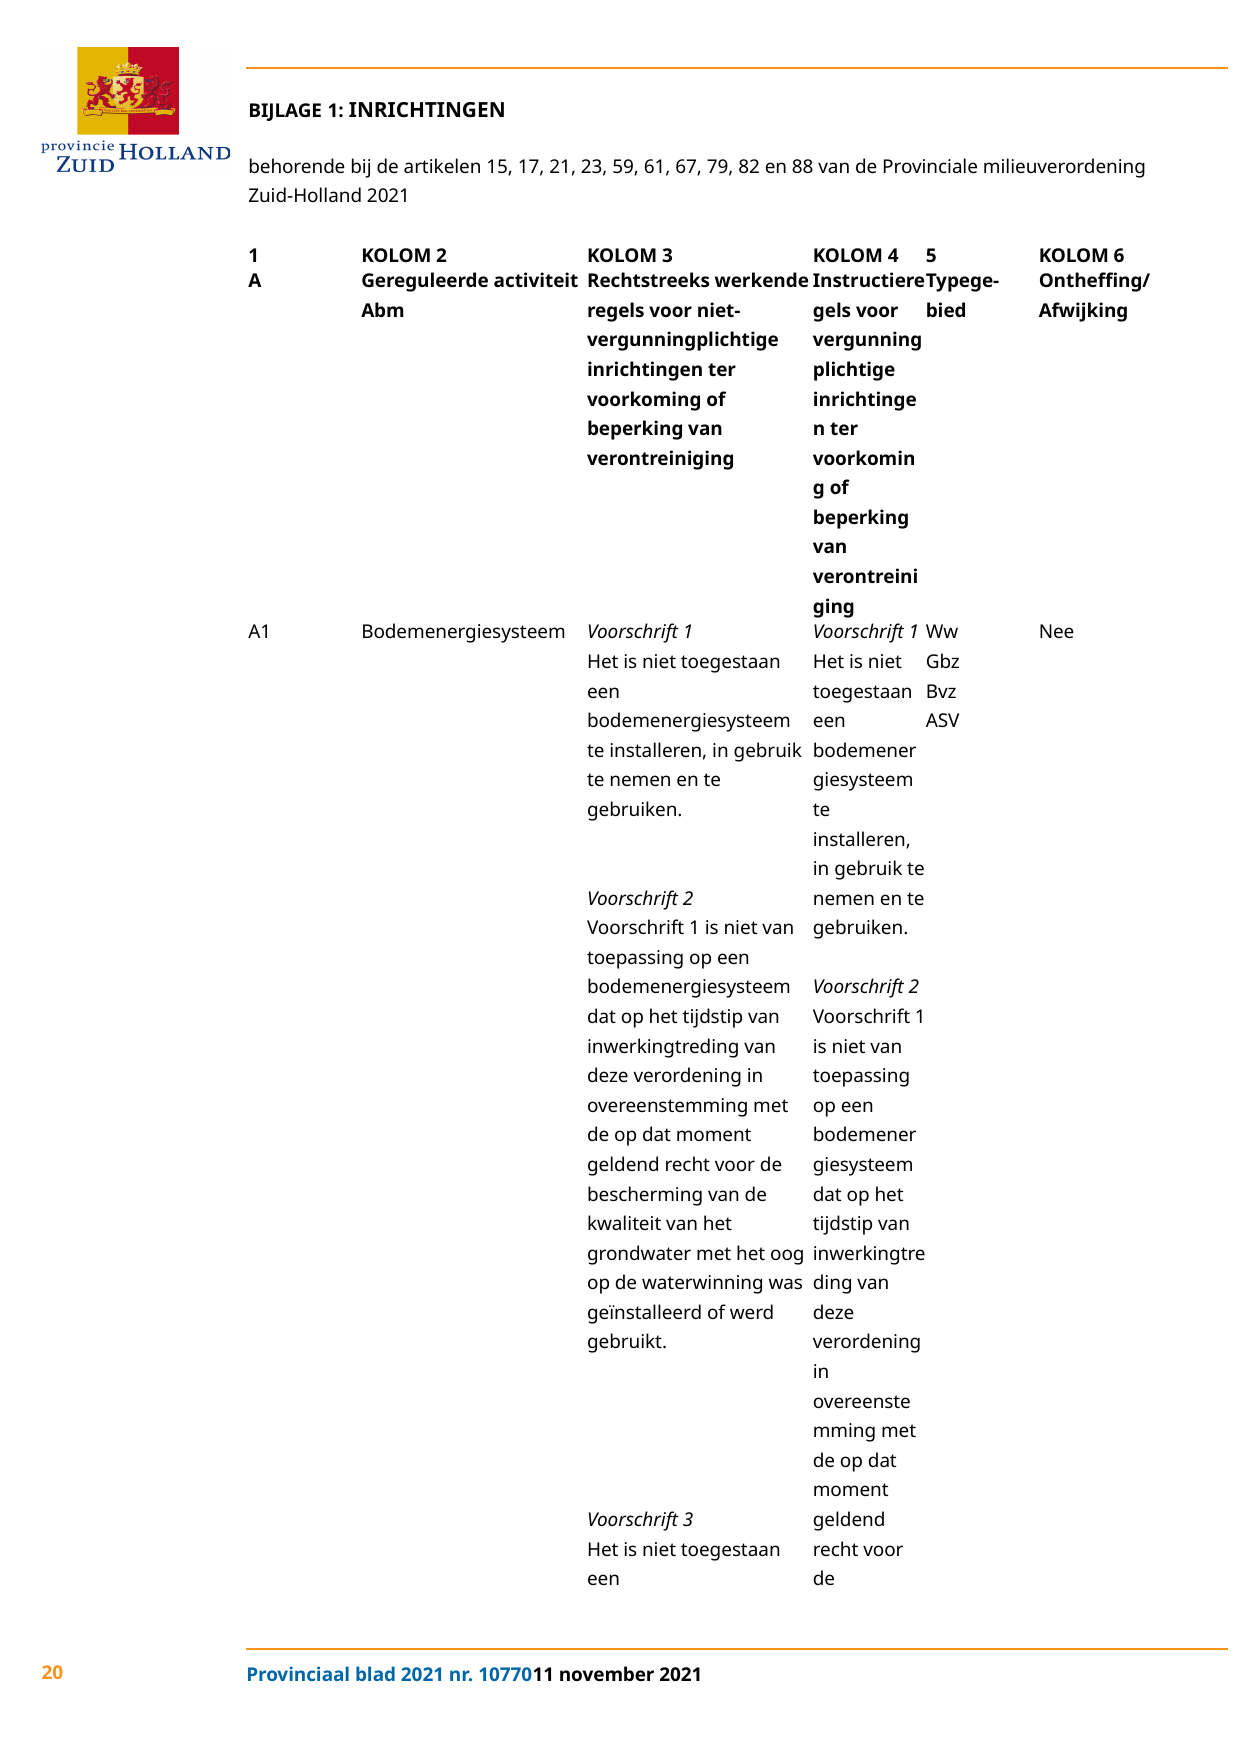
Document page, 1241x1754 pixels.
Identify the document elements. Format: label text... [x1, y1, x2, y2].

text BIJLAGE 1: INRICHTINGEN [248, 95, 1152, 123]
table_header KOLOM 3 [587, 242, 813, 267]
table_cell Bodemenergiesysteem [361, 619, 587, 1591]
table_cell Gereguleerde activiteit Abm [361, 268, 587, 619]
table_header 5 [926, 242, 1038, 267]
table_header KOLOM 4 [813, 242, 926, 267]
table_cell Voorschrift 1 Het is niet toegestaan een bodemenergiesysteem te installeren, in gebruik te nemen en te gebruiken. Voorschrift 2 Voorschrift 1 is niet van toepassing op een bodemenergiesysteem dat op het tijdstip van inwerkingtreding van deze verordening in overeenstemming met de op dat moment geldend recht voor de [813, 619, 926, 1591]
table_cell Nee [1039, 619, 1152, 1591]
table_cell Instructieregels voor vergunningplichtige inrichtingen ter voorkoming of beperking van verontreiniging [813, 268, 926, 619]
table_cell A1 [248, 619, 361, 1591]
table_cell Voorschrift 1 Het is niet toegestaan een bodemenergiesysteem te installeren, in gebruik te nemen en te gebruiken. Voorschrift 2 Voorschrift 1 is niet van toepassing op een bodemenergiesysteem dat op het tijdstip van inwerkingtreding van deze verordening in overeenstemming met de op dat moment geldend recht voor de bescherming van de kwaliteit van het grondwater met het oog op de waterwinning was geïnstalleerd of werd gebruikt. Voorschrift 3 Het is niet toegestaan een [587, 619, 813, 1591]
table_cell Typege- bied [926, 268, 1038, 619]
table_cell Ontheffing/ Afwijking [1039, 268, 1152, 619]
table_cell A [248, 268, 361, 619]
table_cell Rechtstreeks werkende regels voor niet-vergunningplichtige inrichtingen ter voorkoming of beperking van verontreiniging [587, 268, 813, 619]
text behorende bij de artikelen 15, 17, 21, 23, 59, 61, 67, 79, 82 en 88 van de Provinciale milieuverordening Zuid-Holland 2021 [248, 153, 1152, 208]
table_header KOLOM 2 [361, 242, 587, 267]
table_header KOLOM 6 [1039, 242, 1152, 267]
picture [41, 47, 231, 172]
table_header 1 [248, 242, 361, 267]
table_cell Ww Gbz Bvz ASV [926, 619, 1038, 1591]
